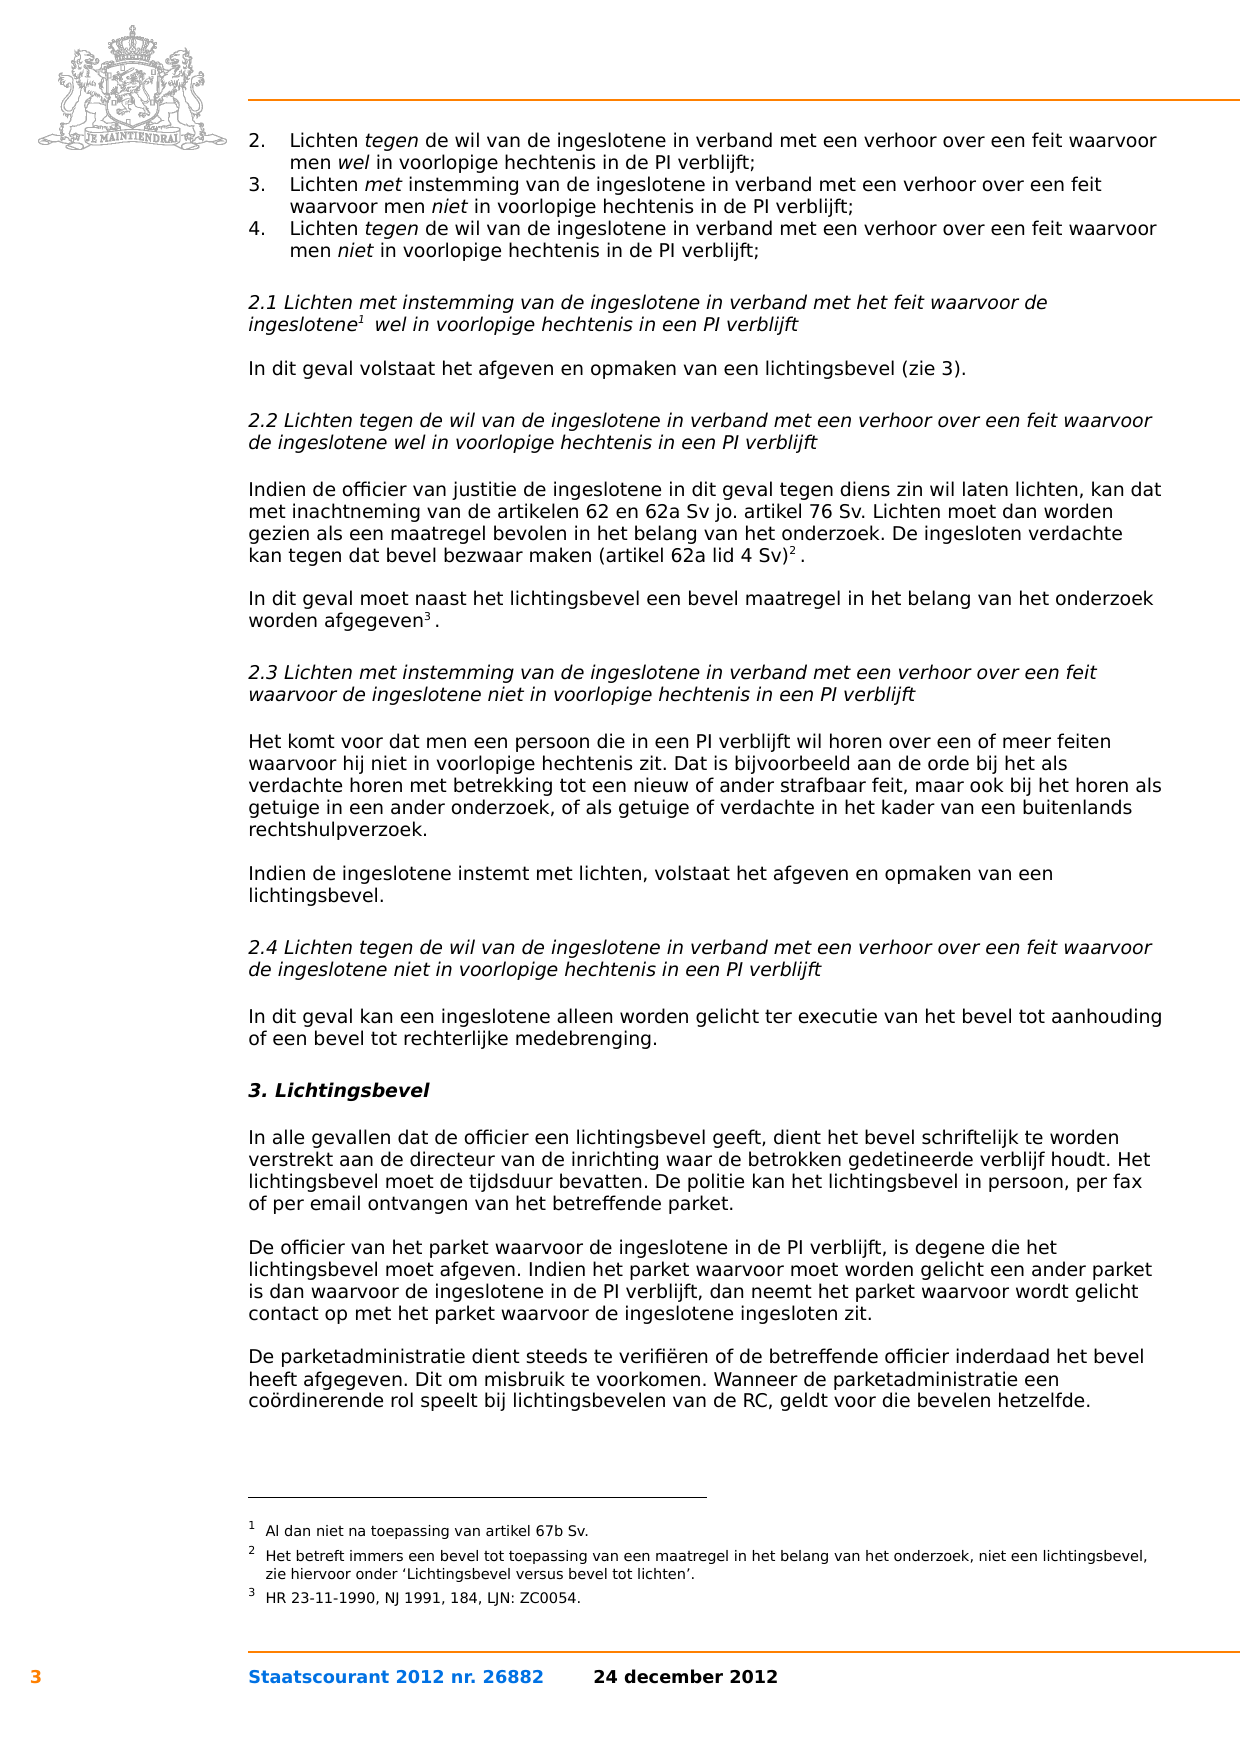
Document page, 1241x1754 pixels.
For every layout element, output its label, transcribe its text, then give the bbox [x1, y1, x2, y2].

subtitle 2.3 Lichten met instemming van de ingeslotene in verband met een verhoor over een feit waarvoor de ingeslotene niet in voorlopige hechtenis in een PI verblijft [248, 662, 1163, 706]
subtitle 2.2 Lichten tegen de wil van de ingeslotene in verband met een verhoor over een feit waarvoor de ingeslotene wel in voorlopige hechtenis in een PI verblijft [248, 409, 1163, 453]
text 2. Lichten tegen de wil van de ingeslotene in verband met een verhoor over een feit waarvoor men wel in voorlopige hechtenis in de PI verblijft; [248, 130, 1163, 174]
text Het komt voor dat men een persoon die in een PI verblijft wil horen over een of meer feiten waarvoor hij niet in voorlopige hechtenis zit. Dat is bijvoorbeeld aan de orde bij het als verdachte horen met betrekking tot een nieuw of ander strafbaar feit, maar ook bij het horen als getuige in een ander onderzoek, of als getuige of verdachte in het kader van een buitenlands rechtshulpverzoek. [248, 731, 1163, 841]
text In alle gevallen dat de officier een lichtingsbevel geeft, dient het bevel schriftelijk te worden verstrekt aan de directeur van de inrichting waar de betrokken gedetineerde verblijf houdt. Het lichtingsbevel moet de tijdsduur bevatten. De politie kan het lichtingsbevel in persoon, per fax of per email ontvangen van het betreffende parket. [248, 1127, 1163, 1215]
subtitle 3. Lichtingsbevel [248, 1080, 1163, 1102]
text HR 23-11-1990, NJ 1991, 184, LJN: ZC0054. [248, 1586, 1163, 1608]
text De parketadministratie dient steeds te verifiëren of de betreffende officier inderdaad het bevel heeft afgegeven. Dit om misbruik te voorkomen. Wanneer de parketadministratie een coördinerende rol speelt bij lichtingsbevelen van de RC, geldt voor die bevelen hetzelfde. [248, 1346, 1163, 1412]
text In dit geval moet naast het lichtingsbevel een bevel maatregel in het belang van het onderzoek worden afgegeven. [248, 588, 1163, 632]
text De officier van het parket waarvoor de ingeslotene in de PI verblijft, is degene die het lichtingsbevel moet afgeven. Indien het parket waarvoor moet worden gelicht een ander parket is dan waarvoor de ingeslotene in de PI verblijft, dan neemt het parket waarvoor wordt gelicht contact op met het parket waarvoor de ingeslotene ingesloten zit. [248, 1237, 1163, 1324]
text Al dan niet na toepassing van artikel 67b Sv. [248, 1519, 1163, 1541]
picture [38, 25, 227, 150]
subtitle 2.4 Lichten tegen de wil van de ingeslotene in verband met een verhoor over een feit waarvoor de ingeslotene niet in voorlopige hechtenis in een PI verblijft [248, 937, 1163, 981]
text Het betreft immers een bevel tot toepassing van een maatregel in het belang van het onderzoek, niet een lichtingsbevel, zie hiervoor onder ‘Lichtingsbevel versus bevel tot lichten’. [248, 1544, 1163, 1583]
text In dit geval kan een ingeslotene alleen worden gelicht ter executie van het bevel tot aanhouding of een bevel tot rechterlijke medebrenging. [248, 1006, 1163, 1050]
text Indien de ingeslotene instemt met lichten, volstaat het afgeven en opmaken van een lichtingsbevel. [248, 863, 1163, 907]
subtitle 2.1 Lichten met instemming van de ingeslotene in verband met het feit waarvoor de ingeslotene wel in voorlopige hechtenis in een PI verblijft [248, 292, 1163, 336]
text Indien de officier van justitie de ingeslotene in dit geval tegen diens zin wil laten lichten, kan dat met inachtneming van de artikelen 62 en 62a Sv jo. artikel 76 Sv. Lichten moet dan worden gezien als een maatregel bevolen in het belang van het onderzoek. De ingesloten verdachte kan tegen dat bevel bezwaar maken (artikel 62a lid 4 Sv). [248, 478, 1163, 566]
text 4. Lichten tegen de wil van de ingeslotene in verband met een verhoor over een feit waarvoor men niet in voorlopige hechtenis in de PI verblijft; [248, 218, 1163, 262]
text In dit geval volstaat het afgeven en opmaken van een lichtingsbevel (zie 3). [248, 358, 1163, 379]
text 3. Lichten met instemming van de ingeslotene in verband met een verhoor over een feit waarvoor men niet in voorlopige hechtenis in de PI verblijft; [248, 174, 1163, 218]
